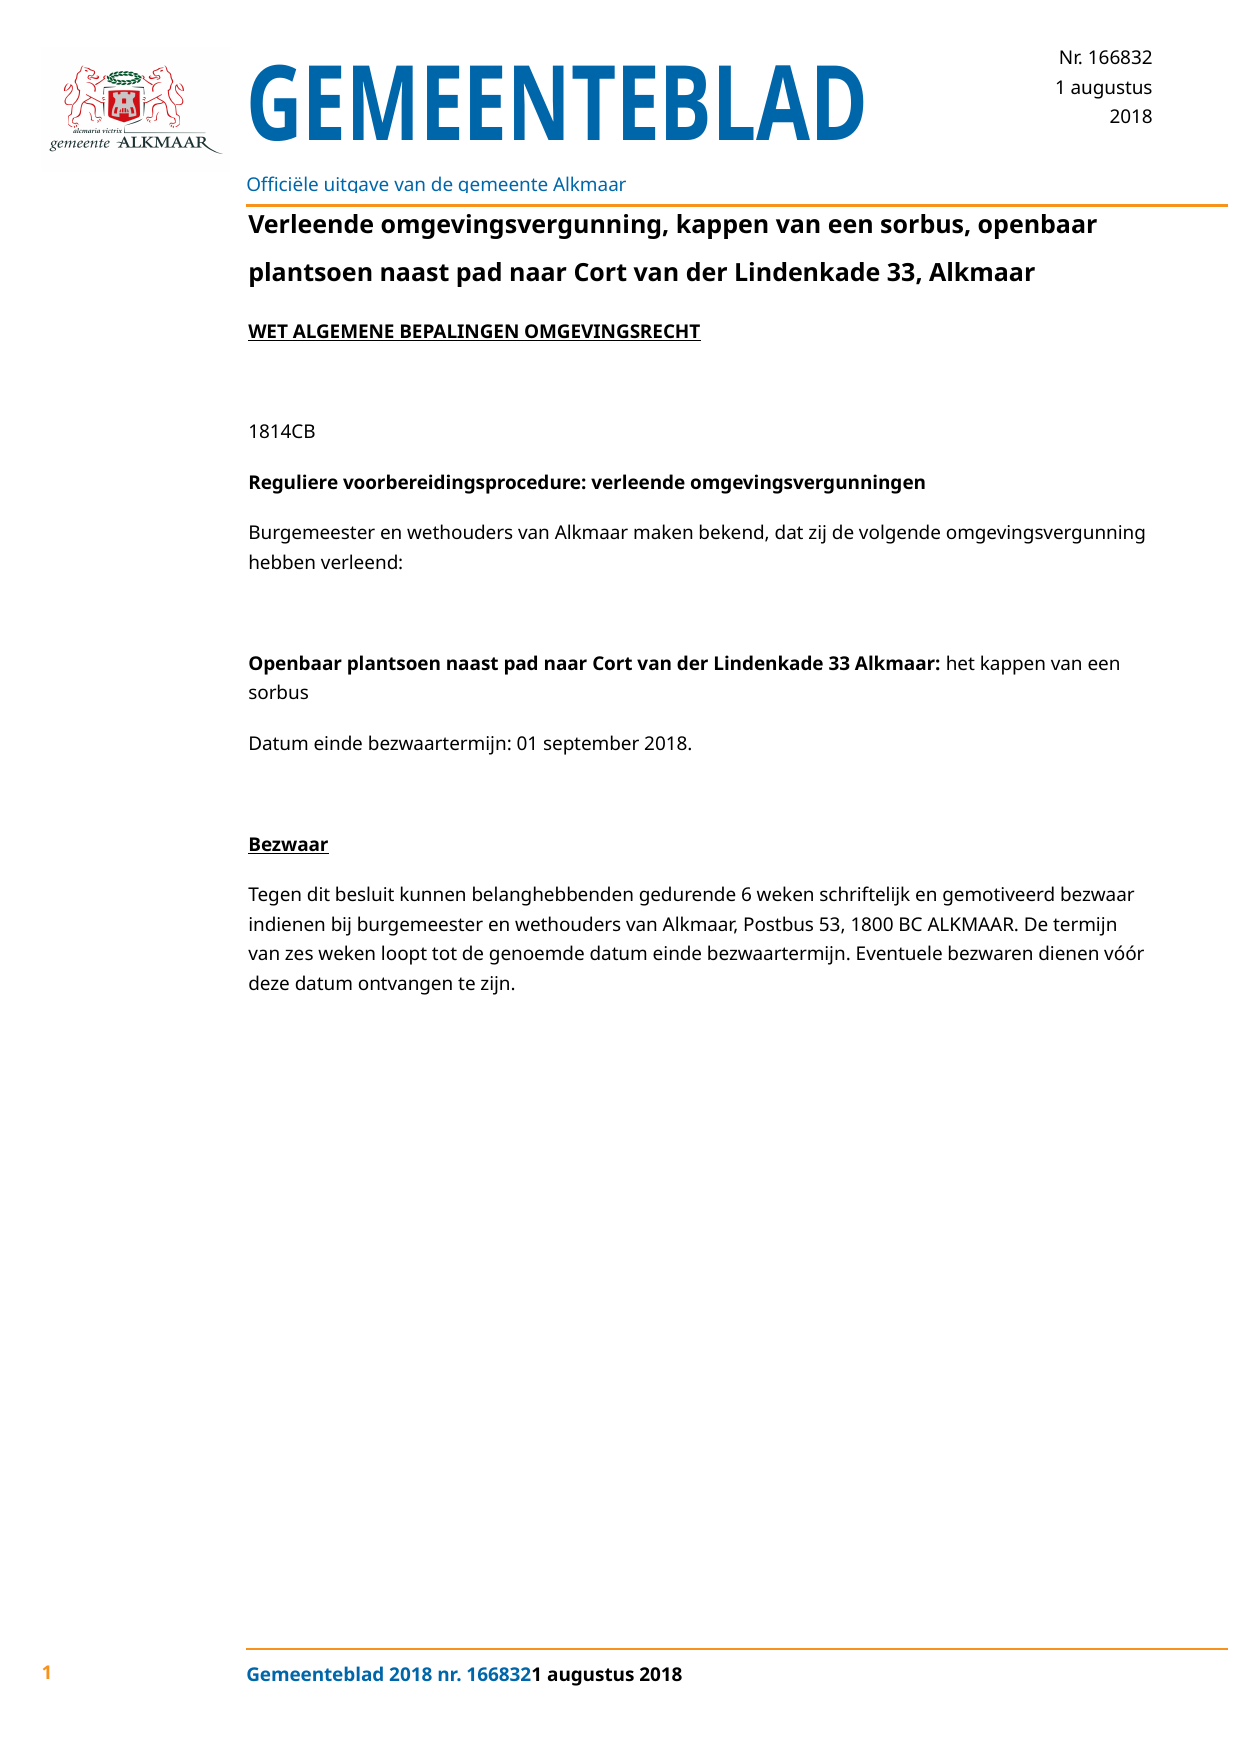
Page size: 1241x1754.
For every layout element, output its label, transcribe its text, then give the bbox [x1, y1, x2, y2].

picture [41, 47, 231, 172]
text Bezwaar [248, 831, 1152, 857]
text Datum einde bezwaartermijn: 01 september 2018. [248, 730, 1152, 756]
text Reguliere voorbereidingsprocedure: verleende omgevingsvergunningen [248, 469, 1152, 495]
text 1814CB [248, 419, 1152, 444]
text Burgemeester en wethouders van Alkmaar maken bekend, dat zij de volgende omgevingsvergunning hebben verleend: [248, 519, 1152, 575]
text Openbaar plantsoen naast pad naar Cort van der Lindenkade 33 Alkmaar: het kappen van een sorbus [248, 650, 1152, 705]
text WET ALGEMENE BEPALINGEN OMGEVINGSRECHT [248, 318, 1152, 344]
text Verleende omgevingsvergunning, kappen van een sorbus, openbaar plantsoen naast pad naar Cort van der Lindenkade 33, Alkmaar [248, 207, 1152, 288]
text Tegen dit besluit kunnen belanghebbenden gedurende 6 weken schriftelijk en gemotiveerd bezwaar indienen bij burgemeester en wethouders van Alkmaar, Postbus 53, 1800 BC ALKMAAR. De termijn van zes weken loopt tot de genoemde datum einde bezwaartermijn. Eventuele bezwaren dienen vóór deze datum ontvangen te zijn. [248, 881, 1152, 996]
